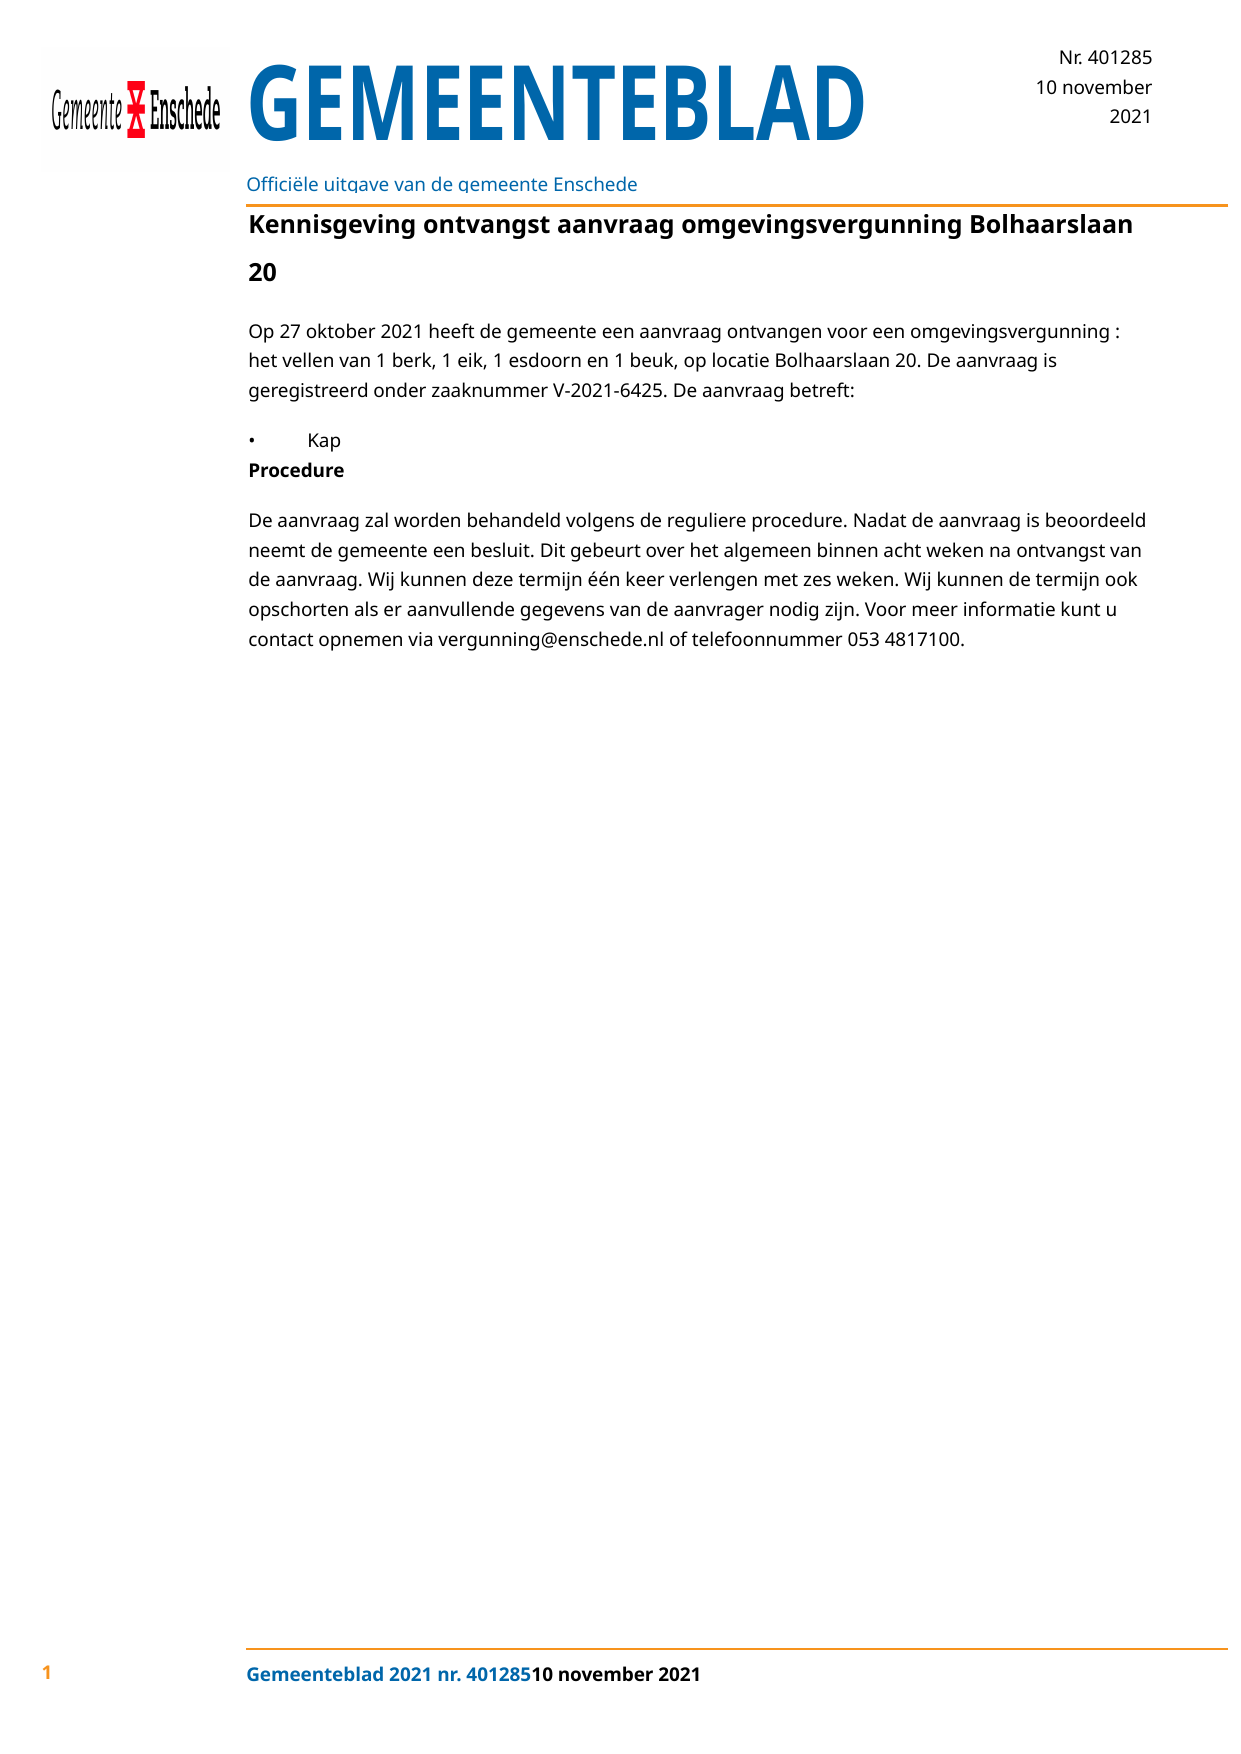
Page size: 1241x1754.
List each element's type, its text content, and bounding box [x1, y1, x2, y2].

text Procedure [248, 457, 1152, 483]
text Op 27 oktober 2021 heeft de gemeente een aanvraag ontvangen voor een omgevingsvergunning : het vellen van 1 berk, 1 eik, 1 esdoorn en 1 beuk, op locatie Bolhaarslaan 20. De aanvraag is geregistreerd onder zaaknummer V-2021-6425. De aanvraag betreft: [248, 318, 1152, 403]
picture [41, 47, 231, 172]
list Kap [248, 427, 1152, 453]
text Kennisgeving ontvangst aanvraag omgevingsvergunning Bolhaarslaan 20 [248, 207, 1152, 288]
text De aanvraag zal worden behandeld volgens de reguliere procedure. Nadat de aanvraag is beoordeeld neemt de gemeente een besluit. Dit gebeurt over het algemeen binnen acht weken na ontvangst van de aanvraag. Wij kunnen deze termijn één keer verlengen met zes weken. Wij kunnen de termijn ook opschorten als er aanvullende gegevens van de aanvrager nodig zijn. Voor meer informatie kunt u contact opnemen via vergunning@enschede.nl of telefoonnummer 053 4817100. [248, 507, 1152, 652]
